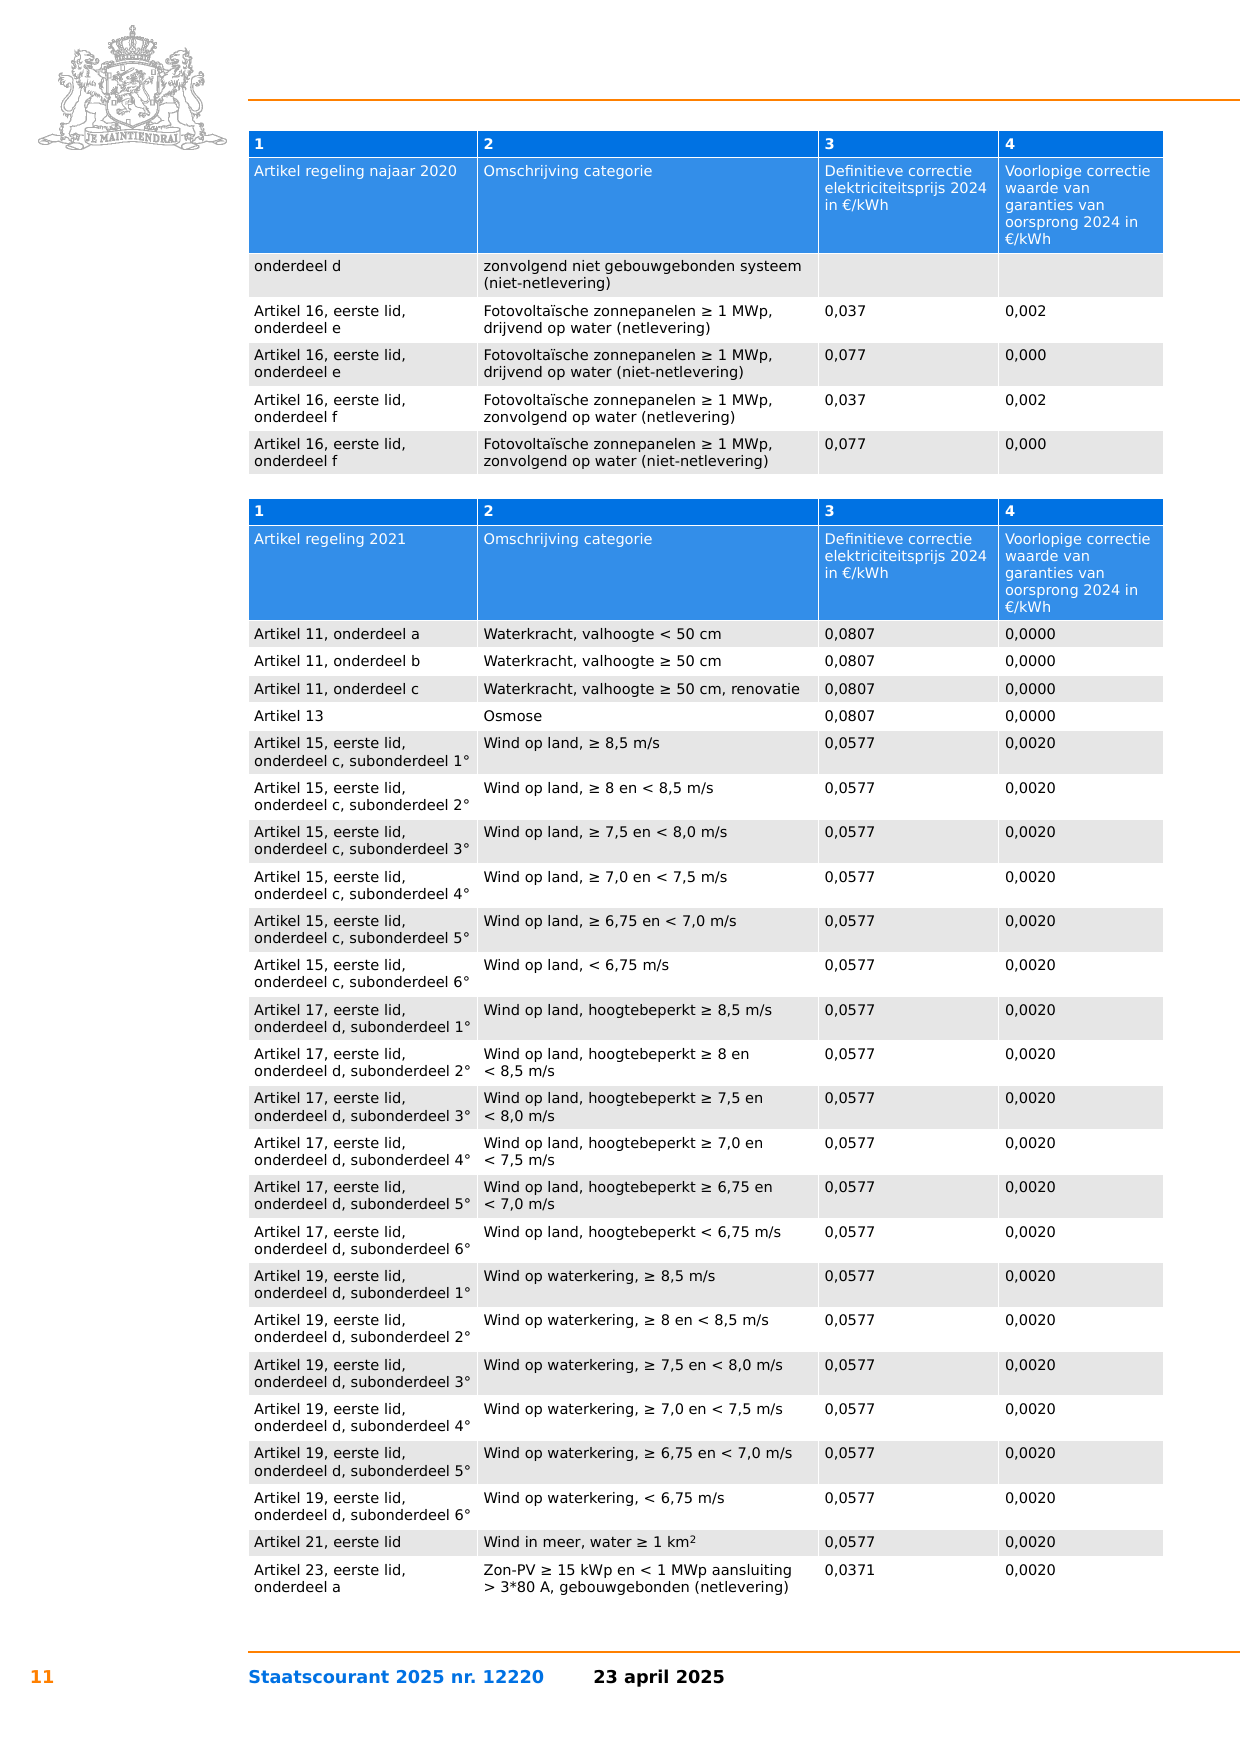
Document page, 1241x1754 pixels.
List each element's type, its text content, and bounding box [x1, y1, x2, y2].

table_cell 0,0577 [819, 1485, 998, 1528]
table_cell 0,0020 [999, 997, 1163, 1040]
table_cell 0,000 [999, 431, 1163, 474]
table_cell 0,0577 [819, 1530, 998, 1556]
table_cell Wind op land, hoogtebeperkt < 6,75 m/s [478, 1219, 818, 1262]
table_cell Wind op land, < 6,75 m/s [478, 953, 818, 996]
table_cell 0,0020 [999, 1263, 1163, 1307]
table_cell Artikel 23, eerste lid, onderdeel a [249, 1557, 477, 1600]
table_cell Artikel 15, eerste lid, onderdeel c, subonderdeel 1° [249, 731, 477, 774]
table_cell 0,0577 [819, 775, 998, 818]
table_cell 0,0577 [819, 1441, 998, 1484]
table_cell Omschrijving categorie [478, 526, 818, 620]
table_cell Wind op land, hoogtebeperkt ≥ 7,5 en < 8,0 m/s [478, 1086, 818, 1129]
table_cell Wind op land, hoogtebeperkt ≥ 6,75 en < 7,0 m/s [478, 1175, 818, 1218]
table_cell 0,0577 [819, 997, 998, 1040]
table_cell 0,0020 [999, 908, 1163, 952]
table_cell Artikel 15, eerste lid, onderdeel c, subonderdeel 3° [249, 820, 477, 863]
table_cell Artikel 19, eerste lid, onderdeel d, subonderdeel 3° [249, 1352, 477, 1395]
table_cell Voorlopige correctie waarde van garanties van oorsprong 2024 in €/kWh [999, 526, 1163, 620]
table_cell 0,002 [999, 387, 1163, 430]
table_cell 0,0020 [999, 1175, 1163, 1218]
table_cell 0,0577 [819, 1308, 998, 1351]
table_cell Wind op land, ≥ 6,75 en < 7,0 m/s [478, 908, 818, 952]
table_cell Artikel 17, eerste lid, onderdeel d, subonderdeel 3° [249, 1086, 477, 1129]
table_cell 0,0577 [819, 731, 998, 774]
table_cell Omschrijving categorie [478, 158, 818, 253]
table_header 4 [999, 499, 1163, 525]
table_cell Wind op land, ≥ 7,0 en < 7,5 m/s [478, 864, 818, 907]
table_cell 0,0577 [819, 820, 998, 863]
table_cell Wind op waterkering, ≥ 7,5 en < 8,0 m/s [478, 1352, 818, 1395]
table_header 3 [819, 499, 998, 525]
table_cell 0,0020 [999, 1485, 1163, 1528]
table_cell 0,0000 [999, 676, 1163, 702]
table_cell 0,0577 [819, 1041, 998, 1085]
table_cell Waterkracht, valhoogte ≥ 50 cm [478, 649, 818, 675]
table_cell Artikel 21, eerste lid [249, 1530, 477, 1556]
table_cell Artikel 17, eerste lid, onderdeel d, subonderdeel 6° [249, 1219, 477, 1262]
table_cell Waterkracht, valhoogte < 50 cm [478, 621, 818, 647]
table_cell 0,0577 [819, 1396, 998, 1440]
table_cell Artikel 13 [249, 703, 477, 730]
table_cell 0,0577 [819, 1086, 998, 1129]
table_cell Wind op land, ≥ 7,5 en < 8,0 m/s [478, 820, 818, 863]
table_cell Artikel 17, eerste lid, onderdeel d, subonderdeel 5° [249, 1175, 477, 1218]
table_cell Artikel 11, onderdeel b [249, 649, 477, 675]
table_cell 0,0020 [999, 731, 1163, 774]
table_cell Waterkracht, valhoogte ≥ 50 cm, renovatie [478, 676, 818, 702]
table_cell 0,0000 [999, 649, 1163, 675]
table_cell 0,0020 [999, 1530, 1163, 1556]
table_cell 0,0577 [819, 1130, 998, 1173]
table_cell Zon-PV ≥ 15 kWp en < 1 MWp aansluiting > 3*80 A, gebouwgebonden (netlevering) [478, 1557, 818, 1600]
table_cell 0,0577 [819, 1175, 998, 1218]
table_cell 0,0000 [999, 703, 1163, 730]
table_header 4 [999, 131, 1163, 157]
table_cell Artikel 16, eerste lid, onderdeel f [249, 431, 477, 474]
table_cell 0,077 [819, 343, 998, 386]
table_cell Artikel 17, eerste lid, onderdeel d, subonderdeel 4° [249, 1130, 477, 1173]
table_cell Definitieve correctie elektriciteitsprijs 2024 in €/kWh [819, 526, 998, 620]
table_cell Artikel 19, eerste lid, onderdeel d, subonderdeel 1° [249, 1263, 477, 1307]
table_cell Artikel 19, eerste lid, onderdeel d, subonderdeel 5° [249, 1441, 477, 1484]
table_header 1 [249, 131, 477, 157]
table_cell 0,0807 [819, 703, 998, 730]
table_cell Wind op waterkering, < 6,75 m/s [478, 1485, 818, 1528]
table_cell Artikel regeling 2021 [249, 526, 477, 620]
table_cell 0,0577 [819, 908, 998, 952]
table_cell [819, 254, 998, 297]
table_cell Artikel 19, eerste lid, onderdeel d, subonderdeel 2° [249, 1308, 477, 1351]
table_cell Voorlopige correctie waarde van garanties van oorsprong 2024 in €/kWh [999, 158, 1163, 253]
table_cell Wind op land, hoogtebeperkt ≥ 8 en < 8,5 m/s [478, 1041, 818, 1085]
table_header 2 [478, 499, 818, 525]
table_cell Fotovoltaïsche zonnepanelen ≥ 1 MWp, drijvend op water (netlevering) [478, 298, 818, 341]
table_cell 0,0020 [999, 1130, 1163, 1173]
table_cell 0,0020 [999, 1441, 1163, 1484]
table_cell Artikel 11, onderdeel c [249, 676, 477, 702]
table_cell 0,0577 [819, 1352, 998, 1395]
table_cell Wind op waterkering, ≥ 7,0 en < 7,5 m/s [478, 1396, 818, 1440]
table_cell Artikel 16, eerste lid, onderdeel e [249, 298, 477, 341]
picture [38, 25, 227, 150]
table_cell Osmose [478, 703, 818, 730]
table_cell Wind op land, hoogtebeperkt ≥ 7,0 en < 7,5 m/s [478, 1130, 818, 1173]
table_header 1 [249, 499, 477, 525]
table_cell Definitieve correctie elektriciteitsprijs 2024 in €/kWh [819, 158, 998, 253]
table_cell 0,0020 [999, 775, 1163, 818]
table_cell Artikel 16, eerste lid, onderdeel f [249, 387, 477, 430]
table_cell Wind op waterkering, ≥ 8 en < 8,5 m/s [478, 1308, 818, 1351]
table_cell Wind op land, ≥ 8,5 m/s [478, 731, 818, 774]
table_cell 0,0000 [999, 621, 1163, 647]
table_cell 0,0020 [999, 1219, 1163, 1262]
table_cell Wind op land, ≥ 8 en < 8,5 m/s [478, 775, 818, 818]
table_cell 0,0020 [999, 1557, 1163, 1600]
table_cell Artikel 19, eerste lid, onderdeel d, subonderdeel 4° [249, 1396, 477, 1440]
table_cell 0,0577 [819, 1263, 998, 1307]
table_cell 0,077 [819, 431, 998, 474]
table_cell Wind op waterkering, ≥ 8,5 m/s [478, 1263, 818, 1307]
table_cell Wind op waterkering, ≥ 6,75 en < 7,0 m/s [478, 1441, 818, 1484]
table_cell 0,0020 [999, 1041, 1163, 1085]
table_header 2 [478, 131, 818, 157]
table_cell Artikel 16, eerste lid, onderdeel e [249, 343, 477, 386]
table_cell 0,000 [999, 343, 1163, 386]
table_cell Artikel regeling najaar 2020 [249, 158, 477, 253]
table_cell 0,0371 [819, 1557, 998, 1600]
table_cell 0,037 [819, 298, 998, 341]
table_header 3 [819, 131, 998, 157]
table_cell Artikel 19, eerste lid, onderdeel d, subonderdeel 6° [249, 1485, 477, 1528]
table_cell [999, 254, 1163, 297]
table_cell 0,0020 [999, 864, 1163, 907]
table_cell Artikel 11, onderdeel a [249, 621, 477, 647]
table_cell Wind op land, hoogtebeperkt ≥ 8,5 m/s [478, 997, 818, 1040]
table_cell 0,0577 [819, 953, 998, 996]
table_cell Wind in meer, water ≥ 1 km2 [478, 1530, 818, 1556]
table_cell 0,0020 [999, 820, 1163, 863]
table_cell 0,0807 [819, 676, 998, 702]
table_cell Artikel 17, eerste lid, onderdeel d, subonderdeel 1° [249, 997, 477, 1040]
table_cell Artikel 15, eerste lid, onderdeel c, subonderdeel 5° [249, 908, 477, 952]
table_cell Artikel 17, eerste lid, onderdeel d, subonderdeel 2° [249, 1041, 477, 1085]
table_cell 0,0577 [819, 1219, 998, 1262]
table_cell 0,0807 [819, 621, 998, 647]
table_cell zonvolgend niet gebouwgebonden systeem (niet-netlevering) [478, 254, 818, 297]
table_cell Artikel 15, eerste lid, onderdeel c, subonderdeel 6° [249, 953, 477, 996]
table_cell 0,037 [819, 387, 998, 430]
table_cell 0,0807 [819, 649, 998, 675]
table_cell Fotovoltaïsche zonnepanelen ≥ 1 MWp, zonvolgend op water (netlevering) [478, 387, 818, 430]
table_cell Artikel 15, eerste lid, onderdeel c, subonderdeel 4° [249, 864, 477, 907]
table_cell onderdeel d [249, 254, 477, 297]
table_cell 0,0020 [999, 1308, 1163, 1351]
table_cell 0,0020 [999, 1396, 1163, 1440]
table_cell 0,0020 [999, 953, 1163, 996]
table_cell 0,0577 [819, 864, 998, 907]
table_cell Fotovoltaïsche zonnepanelen ≥ 1 MWp, drijvend op water (niet-netlevering) [478, 343, 818, 386]
table_cell Fotovoltaïsche zonnepanelen ≥ 1 MWp, zonvolgend op water (niet-netlevering) [478, 431, 818, 474]
table_cell 0,0020 [999, 1086, 1163, 1129]
table_cell 0,0020 [999, 1352, 1163, 1395]
table_cell 0,002 [999, 298, 1163, 341]
table_cell Artikel 15, eerste lid, onderdeel c, subonderdeel 2° [249, 775, 477, 818]
